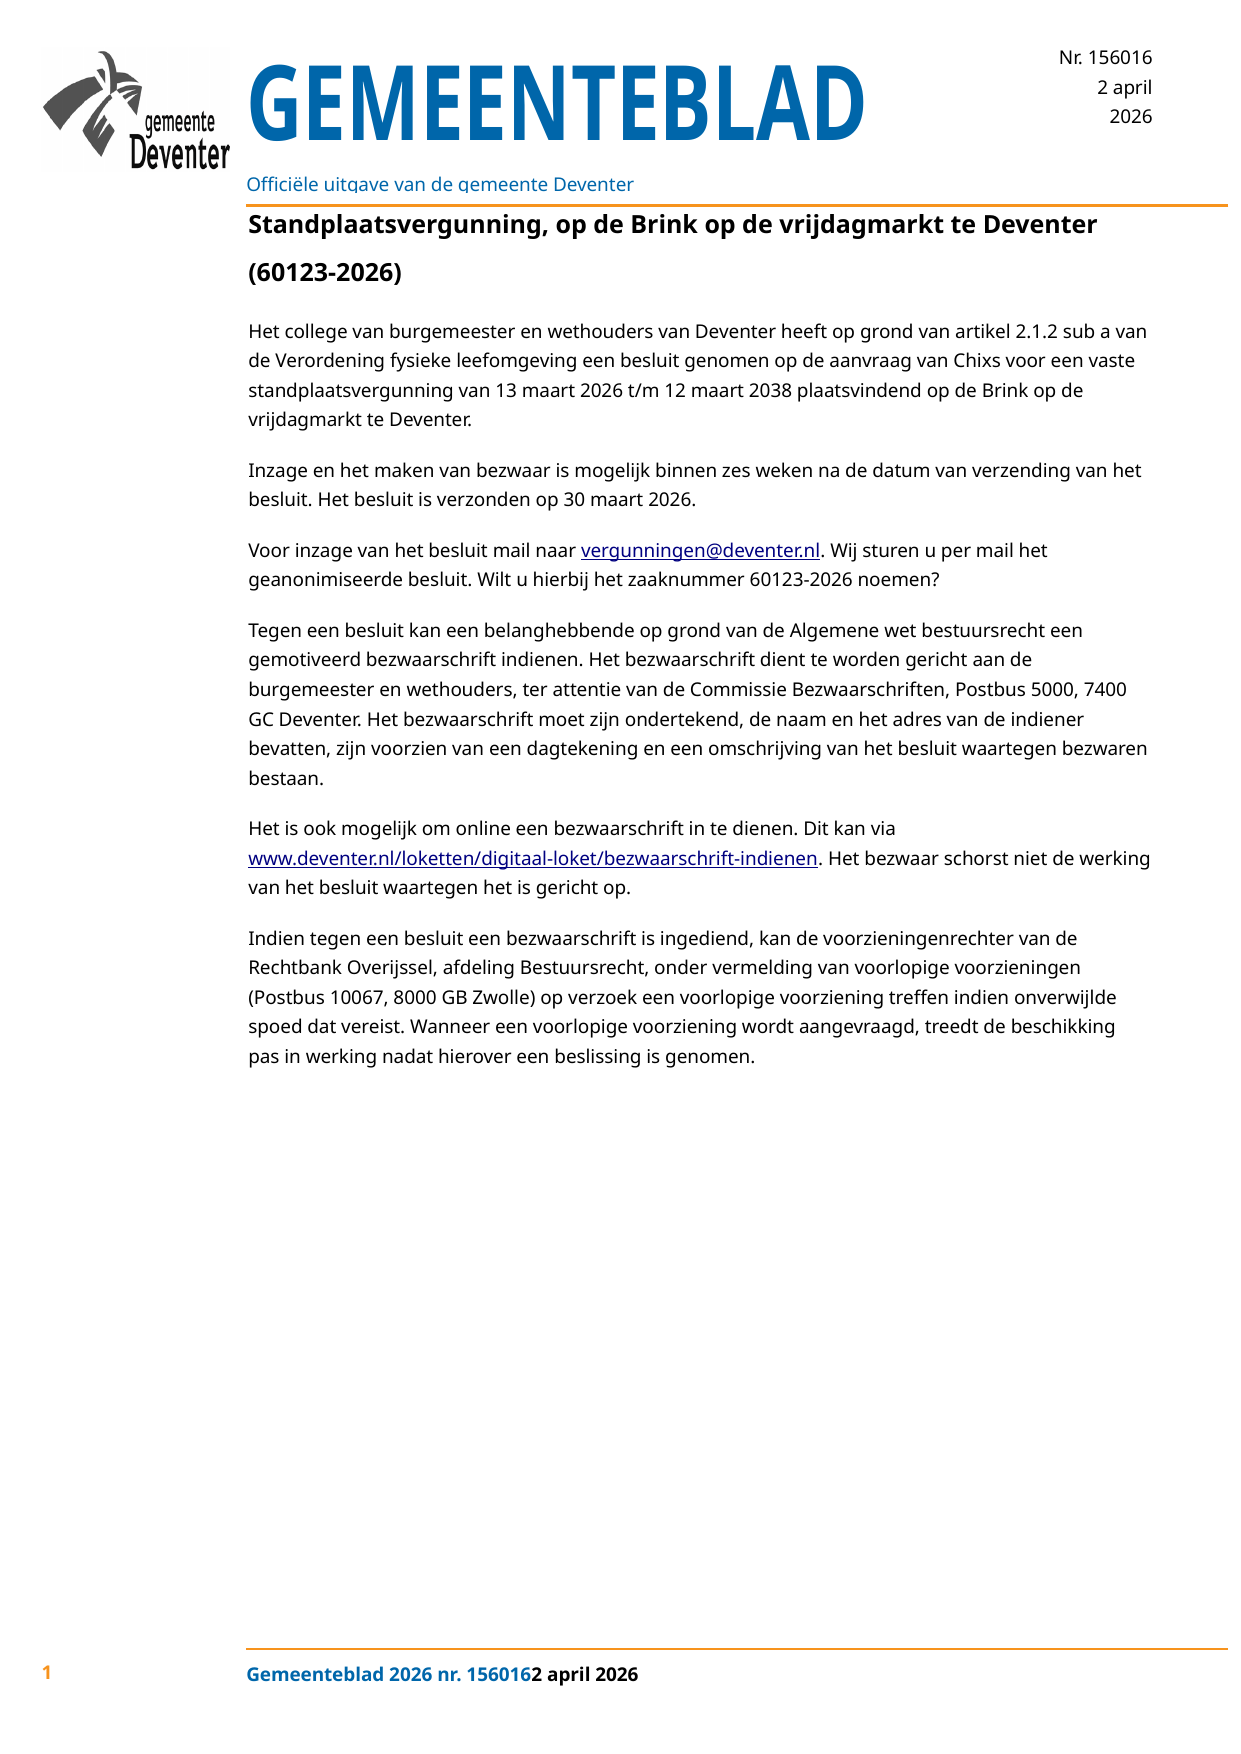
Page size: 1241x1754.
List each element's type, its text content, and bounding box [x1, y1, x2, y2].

picture [41, 47, 231, 172]
text Indien tegen een besluit een bezwaarschrift is ingediend, kan de voorzieningenrechter van de Rechtbank Overijssel, afdeling Bestuursrecht, onder vermelding van voorlopige voorzieningen (Postbus 10067, 8000 GB Zwolle) op verzoek een voorlopige voorziening treffen indien onverwijlde spoed dat vereist. Wanneer een voorlopige voorziening wordt aangevraagd, treedt de beschikking pas in werking nadat hierover een beslissing is genomen. [248, 925, 1152, 1069]
text Tegen een besluit kan een belanghebbende op grond van de Algemene wet bestuursrecht een gemotiveerd bezwaarschrift indienen. Het bezwaarschrift dient te worden gericht aan de burgemeester en wethouders, ter attentie van de Commissie Bezwaarschriften, Postbus 5000, 7400 GC Deventer. Het bezwaarschrift moet zijn ondertekend, de naam en het adres van de indiener bevatten, zijn voorzien van een dagtekening en een omschrijving van het besluit waartegen bezwaren bestaan. [248, 617, 1152, 791]
text Het college van burgemeester en wethouders van Deventer heeft op grond van artikel 2.1.2 sub a van de Verordening fysieke leefomgeving een besluit genomen op de aanvraag van Chixs voor een vaste standplaatsvergunning van 13 maart 2026 t/m 12 maart 2038 plaatsvindend op de Brink op de vrijdagmarkt te Deventer. [248, 318, 1152, 432]
text Standplaatsvergunning, op de Brink op de vrijdagmarkt te Deventer (60123-2026) [248, 207, 1152, 288]
text Het is ook mogelijk om online een bezwaarschrift in te dienen. Dit kan via www.deventer.nl/loketten/digitaal-loket/bezwaarschrift-indienen. Het bezwaar schorst niet de werking van het besluit waartegen het is gericht op. [248, 815, 1152, 900]
text Inzage en het maken van bezwaar is mogelijk binnen zes weken na de datum van verzending van het besluit. Het besluit is verzonden op 30 maart 2026. [248, 457, 1152, 512]
text Voor inzage van het besluit mail naar vergunningen@deventer.nl. Wij sturen u per mail het geanonimiseerde besluit. Wilt u hierbij het zaaknummer 60123-2026 noemen? [248, 537, 1152, 592]
